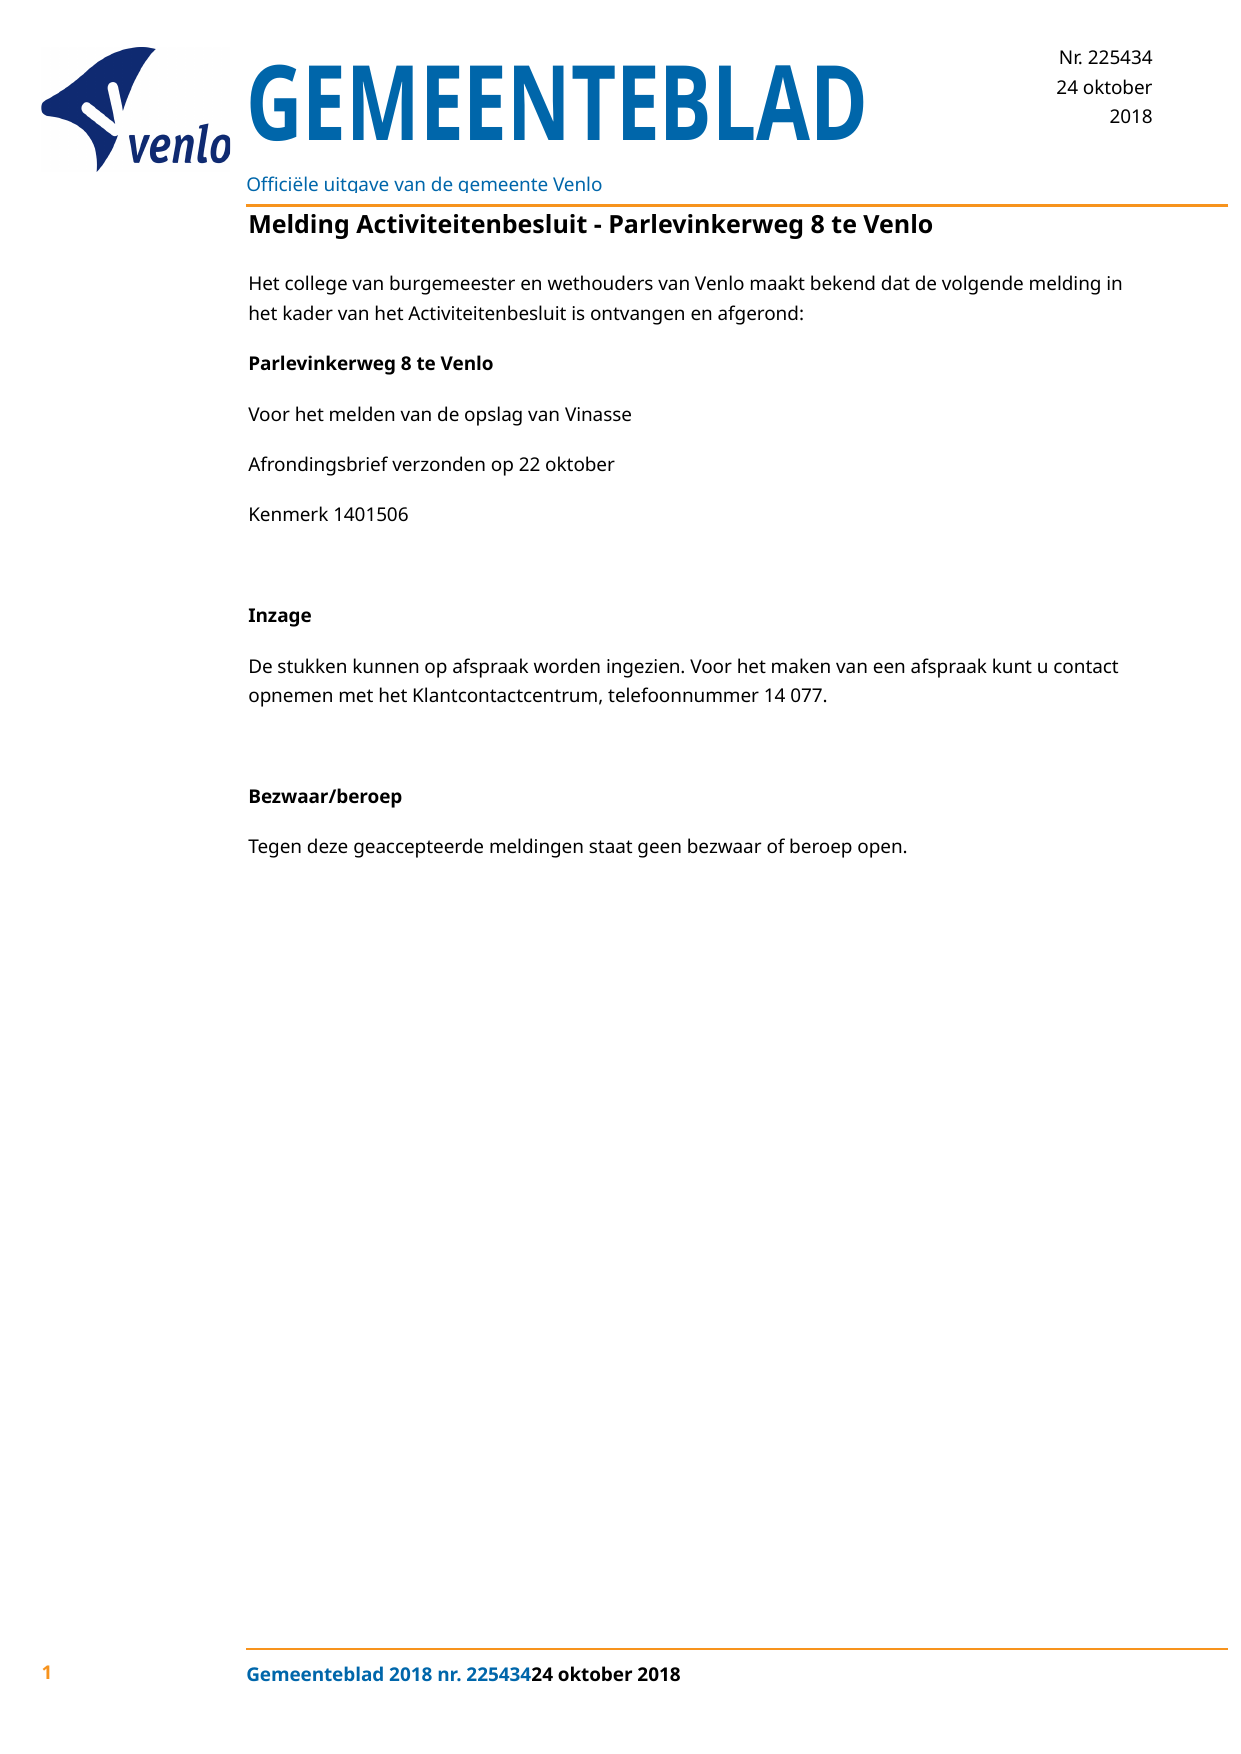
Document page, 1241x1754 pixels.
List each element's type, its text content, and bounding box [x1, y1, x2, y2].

text Het college van burgemeester en wethouders van Venlo maakt bekend dat de volgende melding in het kader van het Activiteitenbesluit is ontvangen en afgerond: [248, 270, 1152, 326]
text Voor het melden van de opslag van Vinasse [248, 401, 1152, 426]
text Melding Activiteitenbesluit - Parlevinkerweg 8 te Venlo [248, 207, 1152, 241]
text Parlevinkerweg 8 te Venlo [248, 350, 1152, 376]
text De stukken kunnen op afspraak worden ingezien. Voor het maken van een afspraak kunt u contact opnemen met het Klantcontactcentrum, telefoonnummer 14 077. [248, 653, 1152, 708]
text Bezwaar/beroep [248, 783, 1152, 809]
text Kenmerk 1401506 [248, 502, 1152, 527]
text Inzage [248, 602, 1152, 628]
text Afrondingsbrief verzonden op 22 oktober [248, 451, 1152, 477]
text Tegen deze geaccepteerde meldingen staat geen bezwaar of beroep open. [248, 834, 1152, 859]
picture [41, 47, 231, 172]
